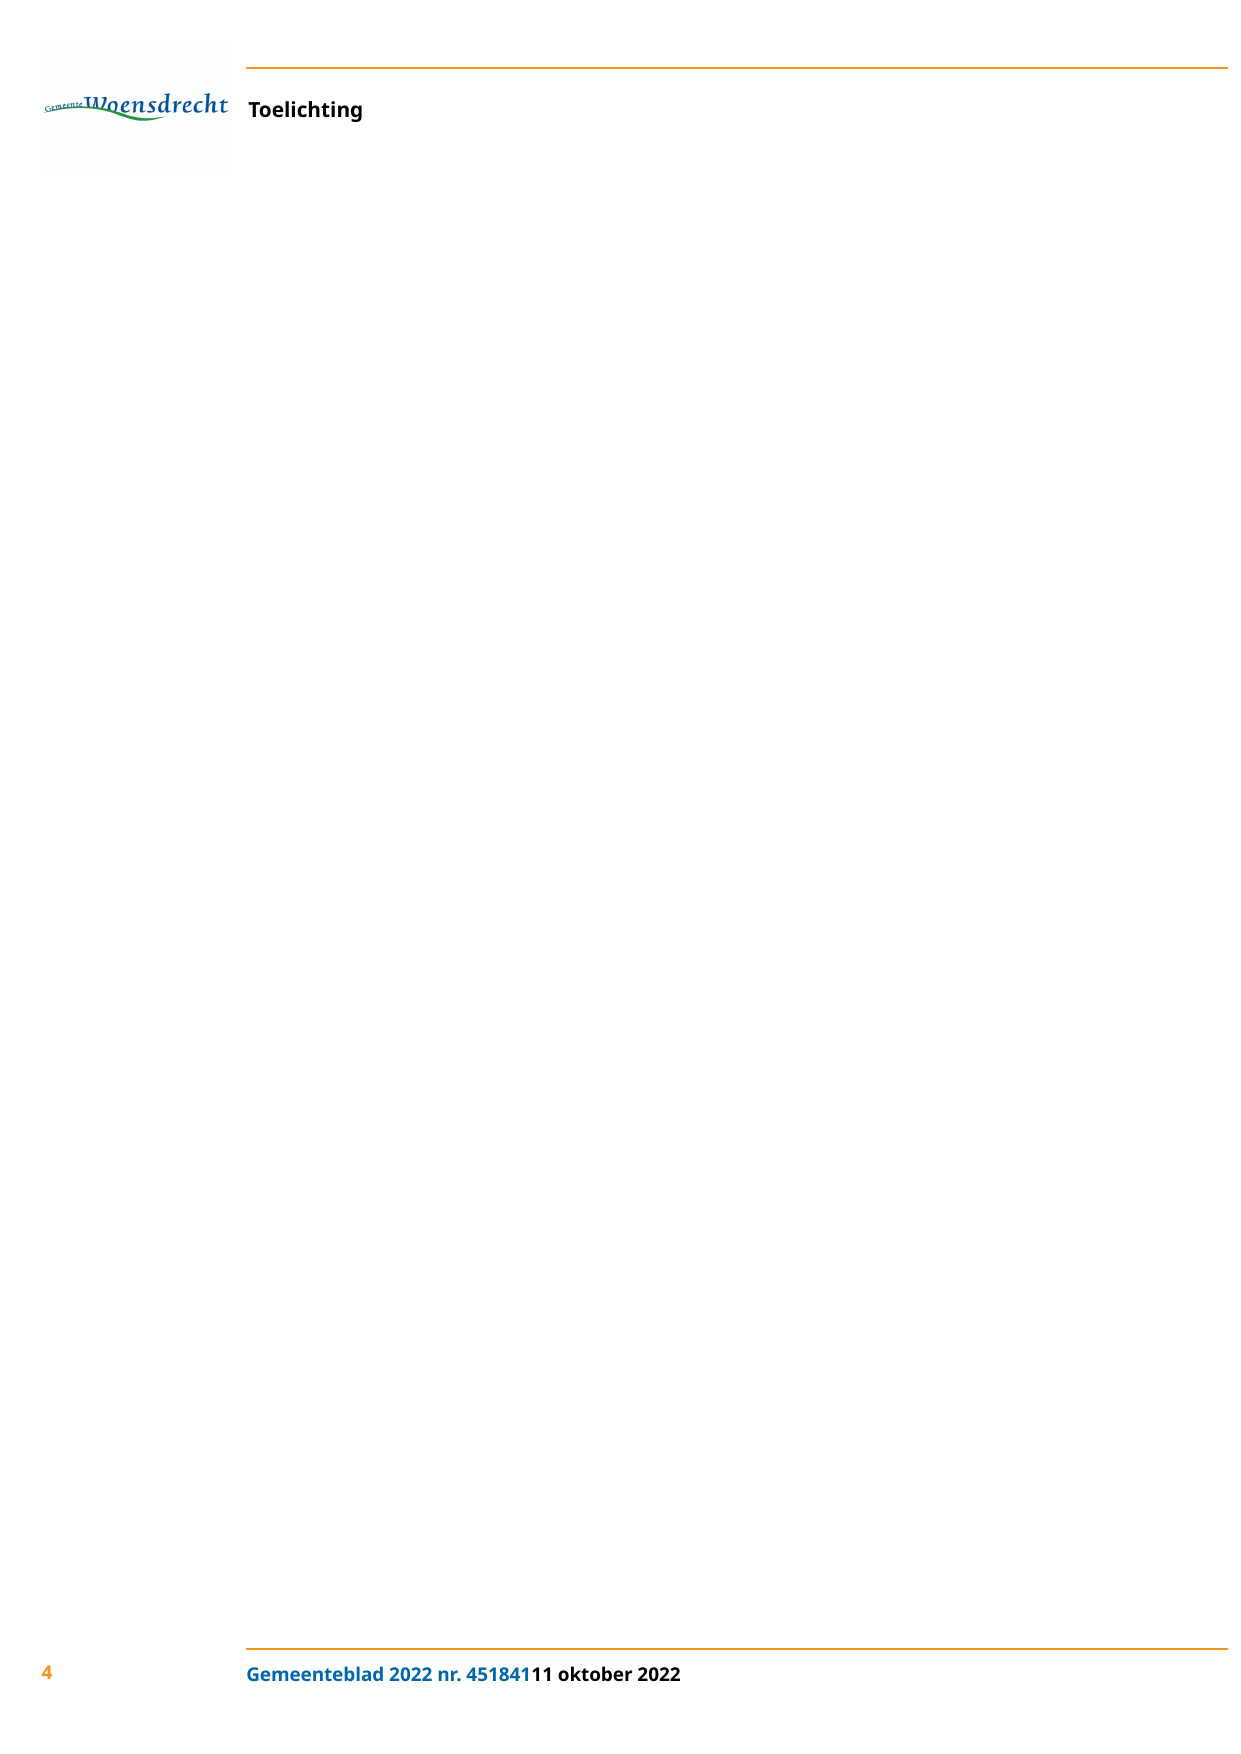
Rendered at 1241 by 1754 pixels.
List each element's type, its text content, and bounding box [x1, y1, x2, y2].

text Toelichting [248, 95, 1152, 123]
picture [41, 47, 231, 172]
